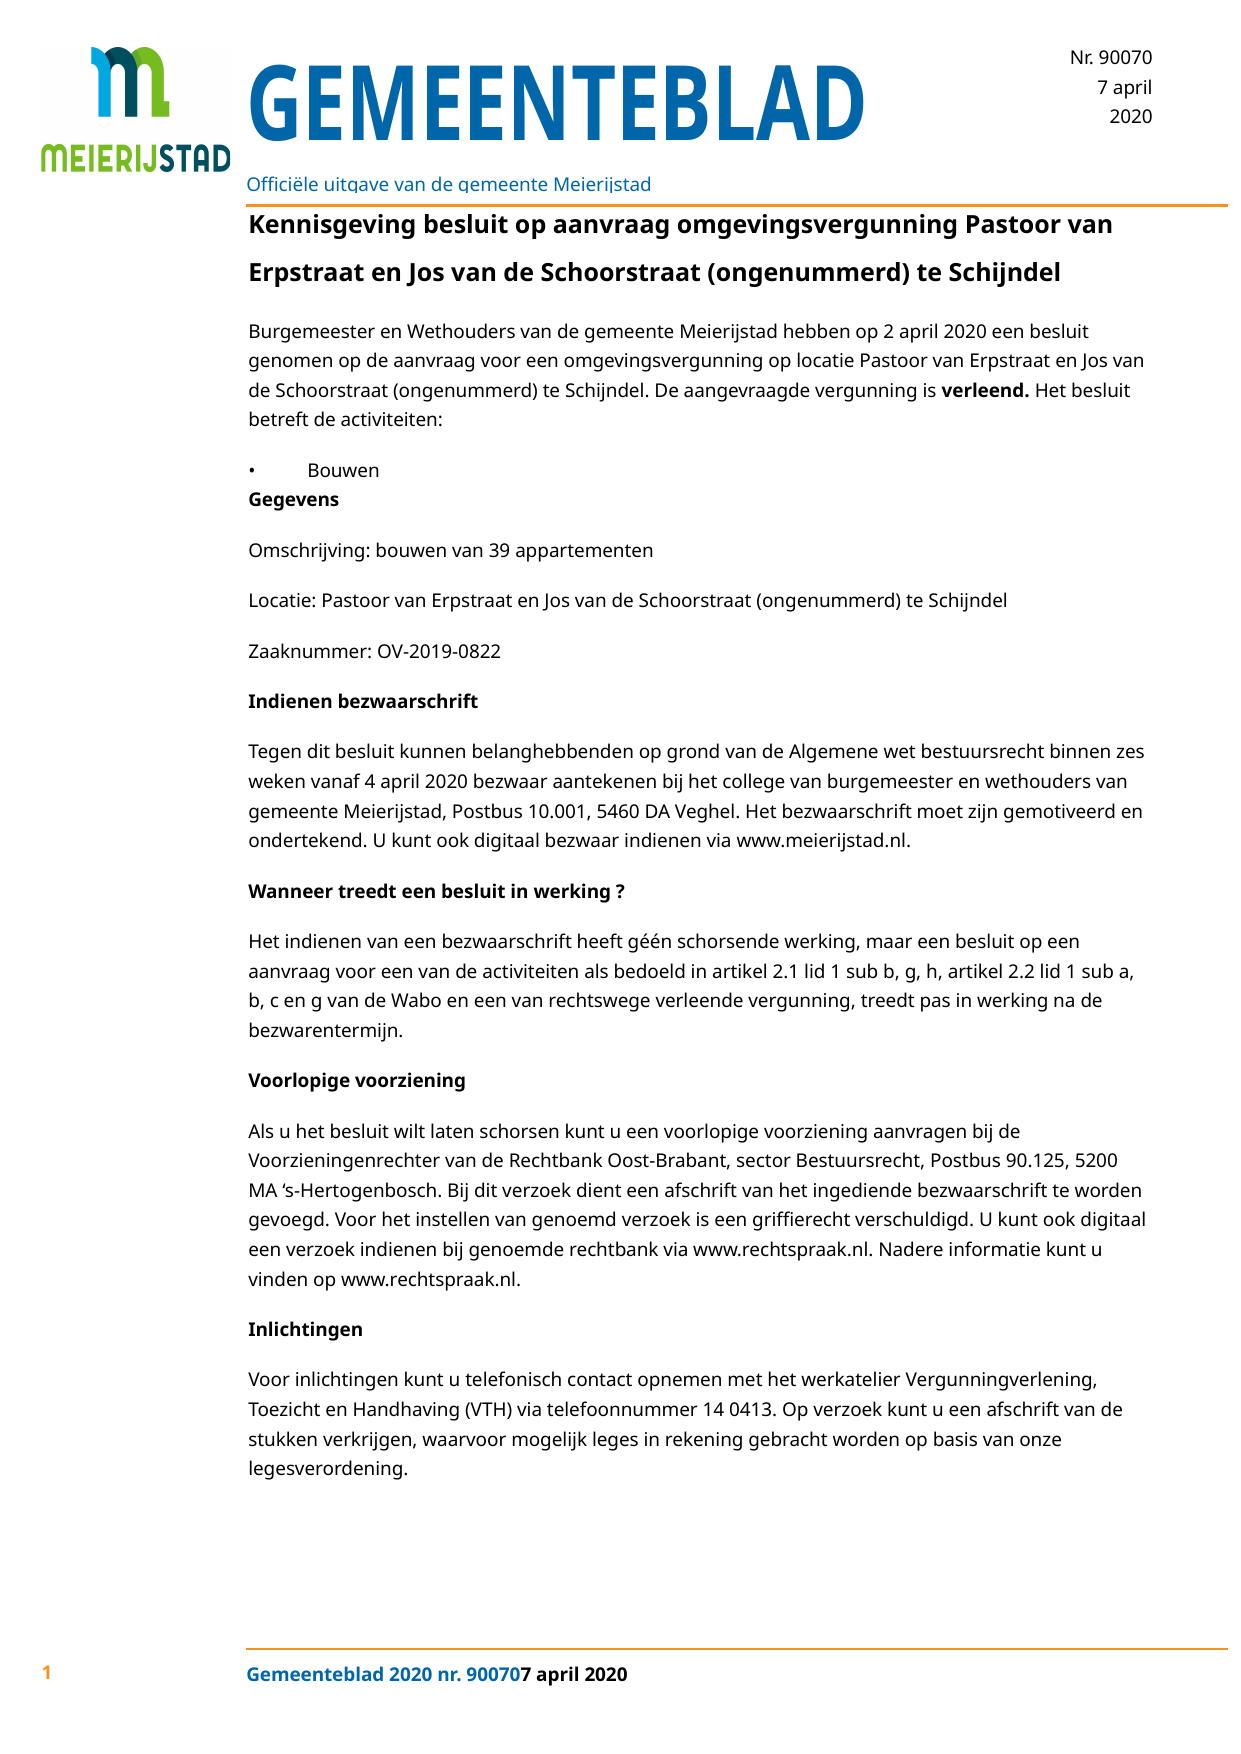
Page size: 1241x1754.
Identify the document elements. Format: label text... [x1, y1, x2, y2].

text Het indienen van een bezwaarschrift heeft géén schorsende werking, maar een besluit op een aanvraag voor een van de activiteiten als bedoeld in artikel 2.1 lid 1 sub b, g, h, artikel 2.2 lid 1 sub a, b, c en g van de Wabo en een van rechtswege verleende vergunning, treedt pas in werking na de bezwarentermijn. [248, 928, 1152, 1043]
text Gegevens [248, 487, 1152, 512]
picture [41, 47, 231, 172]
text Wanneer treedt een besluit in werking ? [248, 878, 1152, 904]
text Tegen dit besluit kunnen belanghebbenden op grond van de Algemene wet bestuursrecht binnen zes weken vanaf 4 april 2020 bezwaar aantekenen bij het college van burgemeester en wethouders van gemeente Meierijstad, Postbus 10.001, 5460 DA Veghel. Het bezwaarschrift moet zijn gemotiveerd en ondertekend. U kunt ook digitaal bezwaar indienen via www.meierijstad.nl. [248, 739, 1152, 853]
text Locatie: Pastoor van Erpstraat en Jos van de Schoorstraat (ongenummerd) te Schijndel [248, 587, 1152, 613]
list Bouwen [248, 457, 1152, 483]
text Inlichtingen [248, 1316, 1152, 1342]
text Indienen bezwaarschrift [248, 688, 1152, 714]
text Omschrijving: bouwen van 39 appartementen [248, 537, 1152, 563]
text Kennisgeving besluit op aanvraag omgevingsvergunning Pastoor van Erpstraat en Jos van de Schoorstraat (ongenummerd) te Schijndel [248, 207, 1152, 288]
text Voorlopige voorziening [248, 1067, 1152, 1093]
text Voor inlichtingen kunt u telefonisch contact opnemen met het werkatelier Vergunningverlening, Toezicht en Handhaving (VTH) via telefoonnummer 14 0413. Op verzoek kunt u een afschrift van de stukken verkrijgen, waarvoor mogelijk leges in rekening gebracht worden op basis van onze legesverordening. [248, 1367, 1152, 1481]
text Zaaknummer: OV-2019-0822 [248, 638, 1152, 664]
text Als u het besluit wilt laten schorsen kunt u een voorlopige voorziening aanvragen bij de Voorzieningenrechter van de Rechtbank Oost-Brabant, sector Bestuursrecht, Postbus 90.125, 5200 MA ‘s-Hertogenbosch. Bij dit verzoek dient een afschrift van het ingediende bezwaarschrift te worden gevoegd. Voor het instellen van genoemd verzoek is een griffierecht verschuldigd. U kunt ook digitaal een verzoek indienen bij genoemde rechtbank via www.rechtspraak.nl. Nadere informatie kunt u vinden op www.rechtspraak.nl. [248, 1118, 1152, 1292]
text Burgemeester en Wethouders van de gemeente Meierijstad hebben op 2 april 2020 een besluit genomen op de aanvraag voor een omgevingsvergunning op locatie Pastoor van Erpstraat en Jos van de Schoorstraat (ongenummerd) te Schijndel. De aangevraagde vergunning is verleend. Het besluit betreft de activiteiten: [248, 318, 1152, 432]
